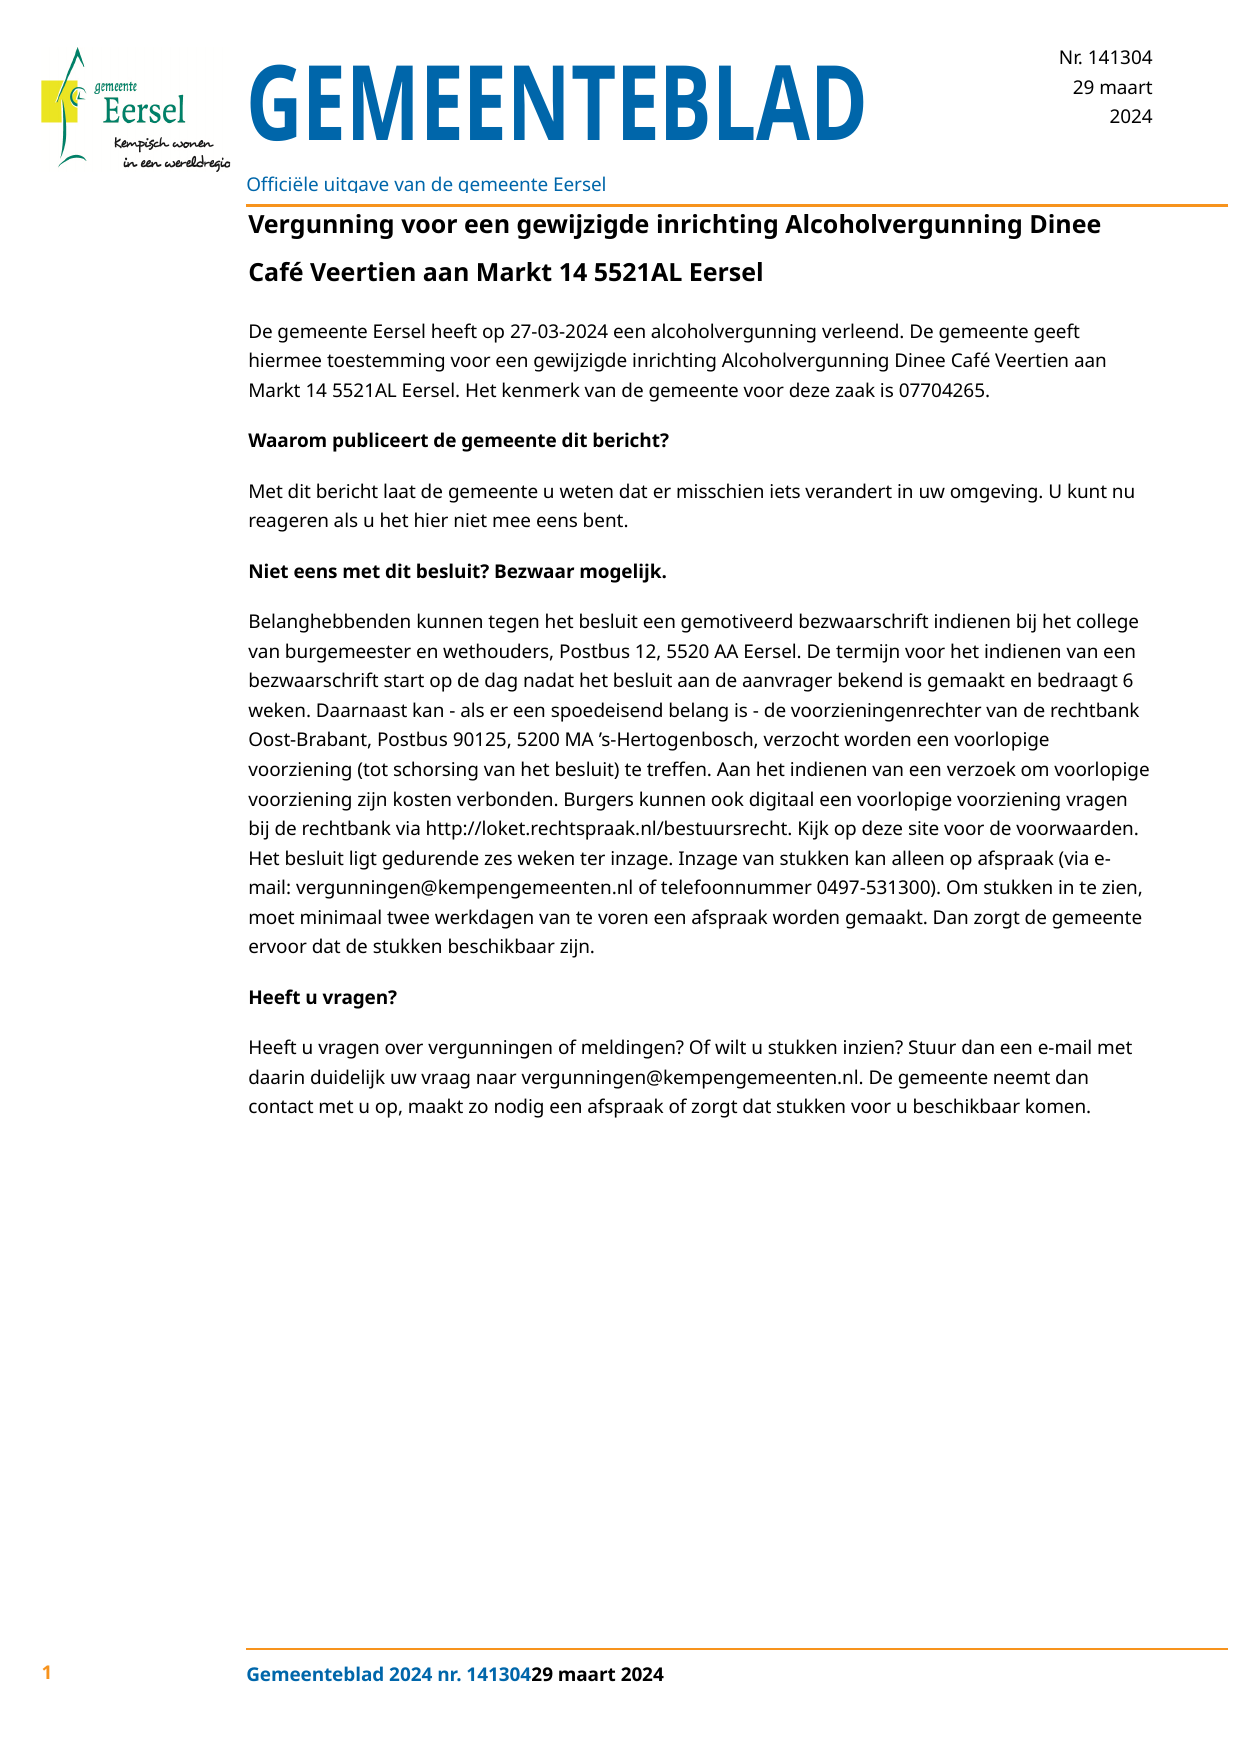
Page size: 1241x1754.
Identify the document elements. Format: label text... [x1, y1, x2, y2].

text Vergunning voor een gewijzigde inrichting Alcoholvergunning Dinee Café Veertien aan Markt 14 5521AL Eersel [248, 207, 1152, 288]
picture [41, 47, 231, 172]
text Heeft u vragen over vergunningen of meldingen? Of wilt u stukken inzien? Stuur dan een e-mail met daarin duidelijk uw vraag naar vergunningen@kempengemeenten.nl. De gemeente neemt dan contact met u op, maakt zo nodig een afspraak of zorgt dat stukken voor u beschikbaar komen. [248, 1034, 1152, 1119]
text Heeft u vragen? [248, 984, 1152, 1010]
text Waarom publiceert de gemeente dit bericht? [248, 427, 1152, 453]
text Belanghebbenden kunnen tegen het besluit een gemotiveerd bezwaarschrift indienen bij het college van burgemeester en wethouders, Postbus 12, 5520 AA Eersel. De termijn voor het indienen van een bezwaarschrift start op de dag nadat het besluit aan de aanvrager bekend is gemaakt en bedraagt 6 weken. Daarnaast kan - als er een spoedeisend belang is - de voorzieningenrechter van de rechtbank Oost-Brabant, Postbus 90125, 5200 MA ’s-Hertogenbosch, verzocht worden een voorlopige voorziening (tot schorsing van het besluit) te treffen. Aan het indienen van een verzoek om voorlopige voorziening zijn kosten verbonden. Burgers kunnen ook digitaal een voorlopige voorziening vragen bij de rechtbank via http://loket.rechtspraak.nl/bestuursrecht. Kijk op deze site voor de voorwaarden. Het besluit ligt gedurende zes weken ter inzage. Inzage van stukken kan alleen op afspraak (via e-mail: vergunningen@kempengemeenten.nl of telefoonnummer 0497-531300). Om stukken in te zien, moet minimaal twee werkdagen van te voren een afspraak worden gemaakt. Dan zorgt de gemeente ervoor dat de stukken beschikbaar zijn. [248, 608, 1152, 959]
text Niet eens met dit besluit? Bezwaar mogelijk. [248, 558, 1152, 584]
text De gemeente Eersel heeft op 27-03-2024 een alcoholvergunning verleend. De gemeente geeft hiermee toestemming voor een gewijzigde inrichting Alcoholvergunning Dinee Café Veertien aan Markt 14 5521AL Eersel. Het kenmerk van de gemeente voor deze zaak is 07704265. [248, 318, 1152, 403]
text Met dit bericht laat de gemeente u weten dat er misschien iets verandert in uw omgeving. U kunt nu reageren als u het hier niet mee eens bent. [248, 478, 1152, 533]
